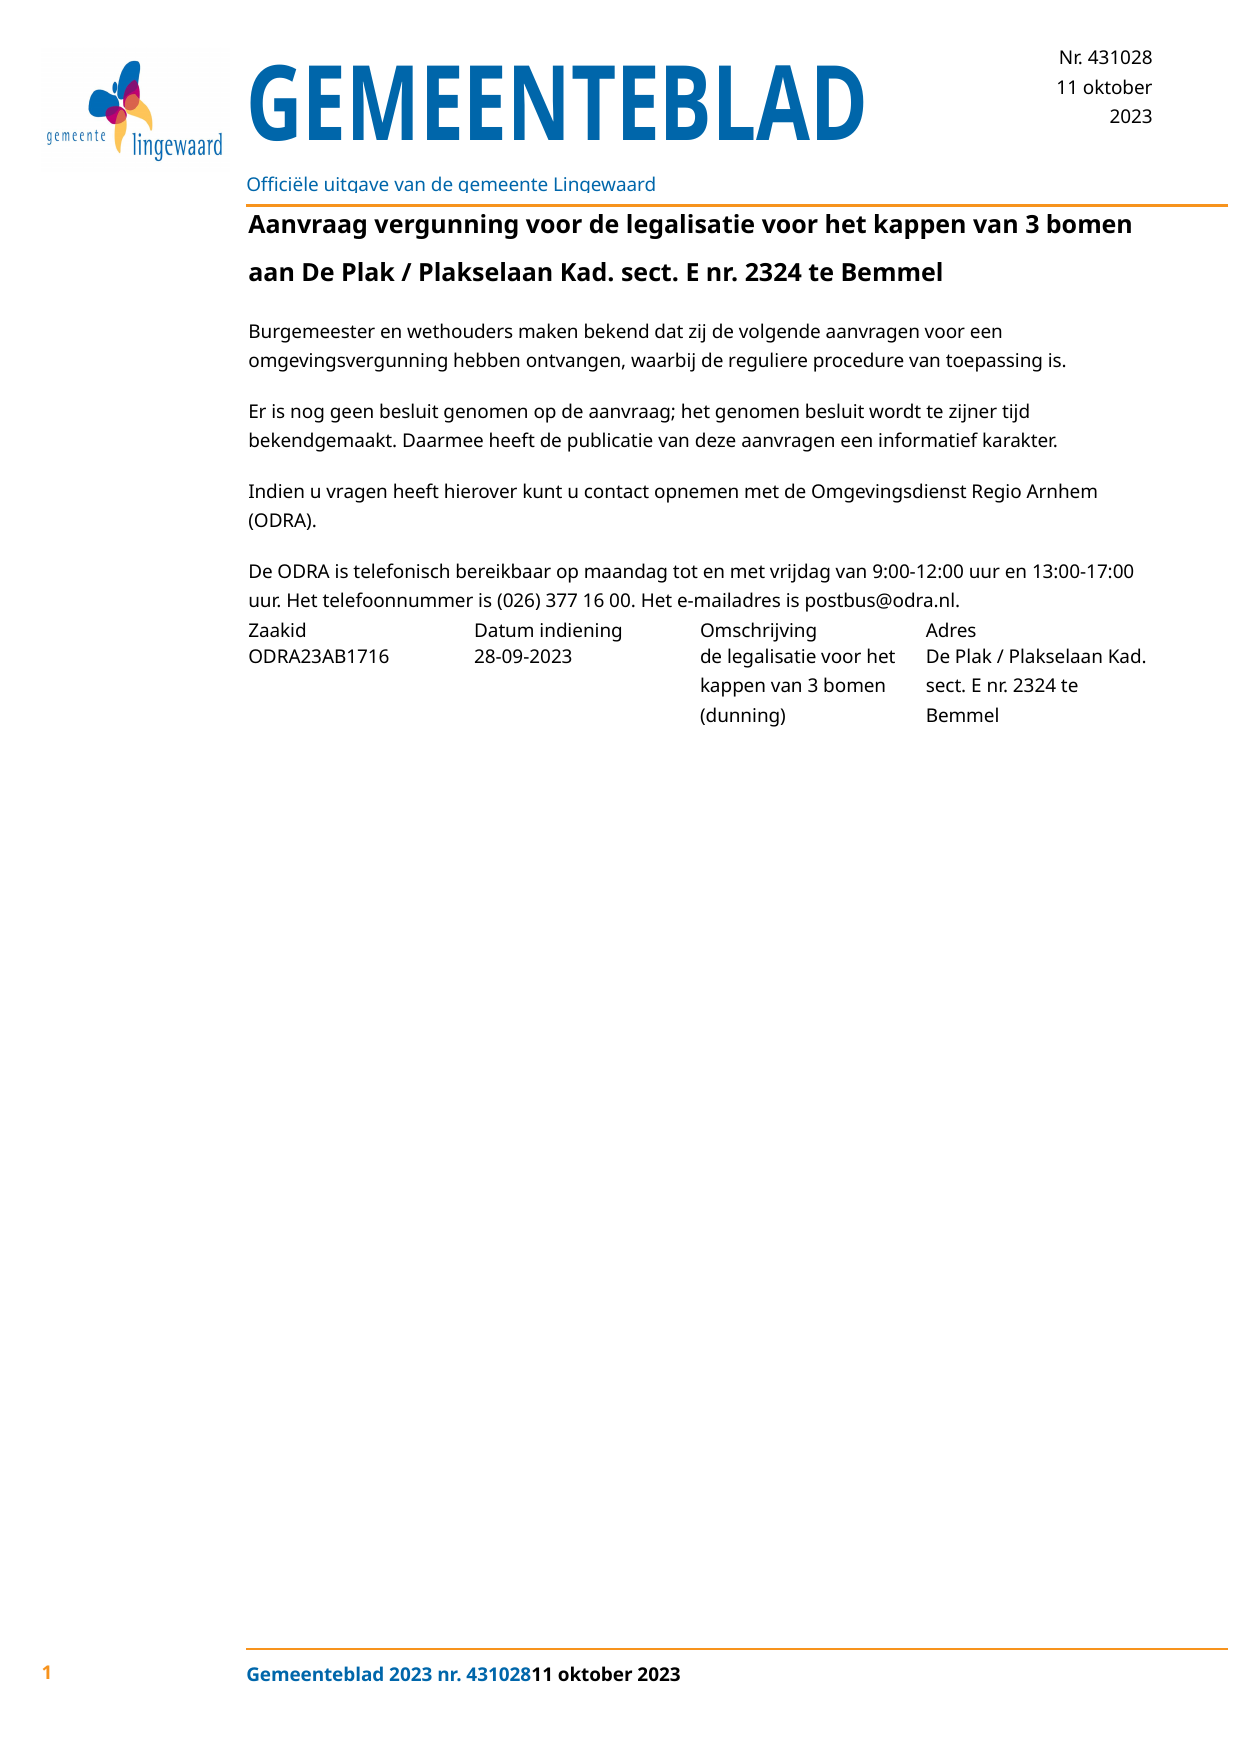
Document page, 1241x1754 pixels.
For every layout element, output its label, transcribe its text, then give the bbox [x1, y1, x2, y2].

text Indien u vragen heeft hierover kunt u contact opnemen met de Omgevingsdienst Regio Arnhem (ODRA). [248, 478, 1152, 533]
table_cell de legalisatie voor het kappen van 3 bomen (dunning) [700, 643, 926, 728]
text De ODRA is telefonisch bereikbaar op maandag tot en met vrijdag van 9:00-12:00 uur en 13:00-17:00 uur. Het telefoonnummer is (026) 377 16 00. Het e-mailadres is postbus@odra.nl. [248, 558, 1152, 613]
text Er is nog geen besluit genomen op de aanvraag; het genomen besluit wordt te zijner tijd bekendgemaakt. Daarmee heeft de publicatie van deze aanvragen een informatief karakter. [248, 398, 1152, 453]
table_header Omschrijving [700, 617, 926, 643]
table_cell 28-09-2023 [474, 643, 700, 728]
text Aanvraag vergunning voor de legalisatie voor het kappen van 3 bomen aan De Plak / Plakselaan Kad. sect. E nr. 2324 te Bemmel [248, 207, 1152, 288]
picture [41, 47, 231, 172]
table_cell ODRA23AB1716 [248, 643, 474, 728]
table_header Adres [926, 617, 1152, 643]
table_header Datum indiening [474, 617, 700, 643]
table_header Zaakid [248, 617, 474, 643]
table_cell De Plak / Plakselaan Kad. sect. E nr. 2324 te Bemmel [926, 643, 1152, 728]
text Burgemeester en wethouders maken bekend dat zij de volgende aanvragen voor een omgevingsvergunning hebben ontvangen, waarbij de reguliere procedure van toepassing is. [248, 318, 1152, 373]
